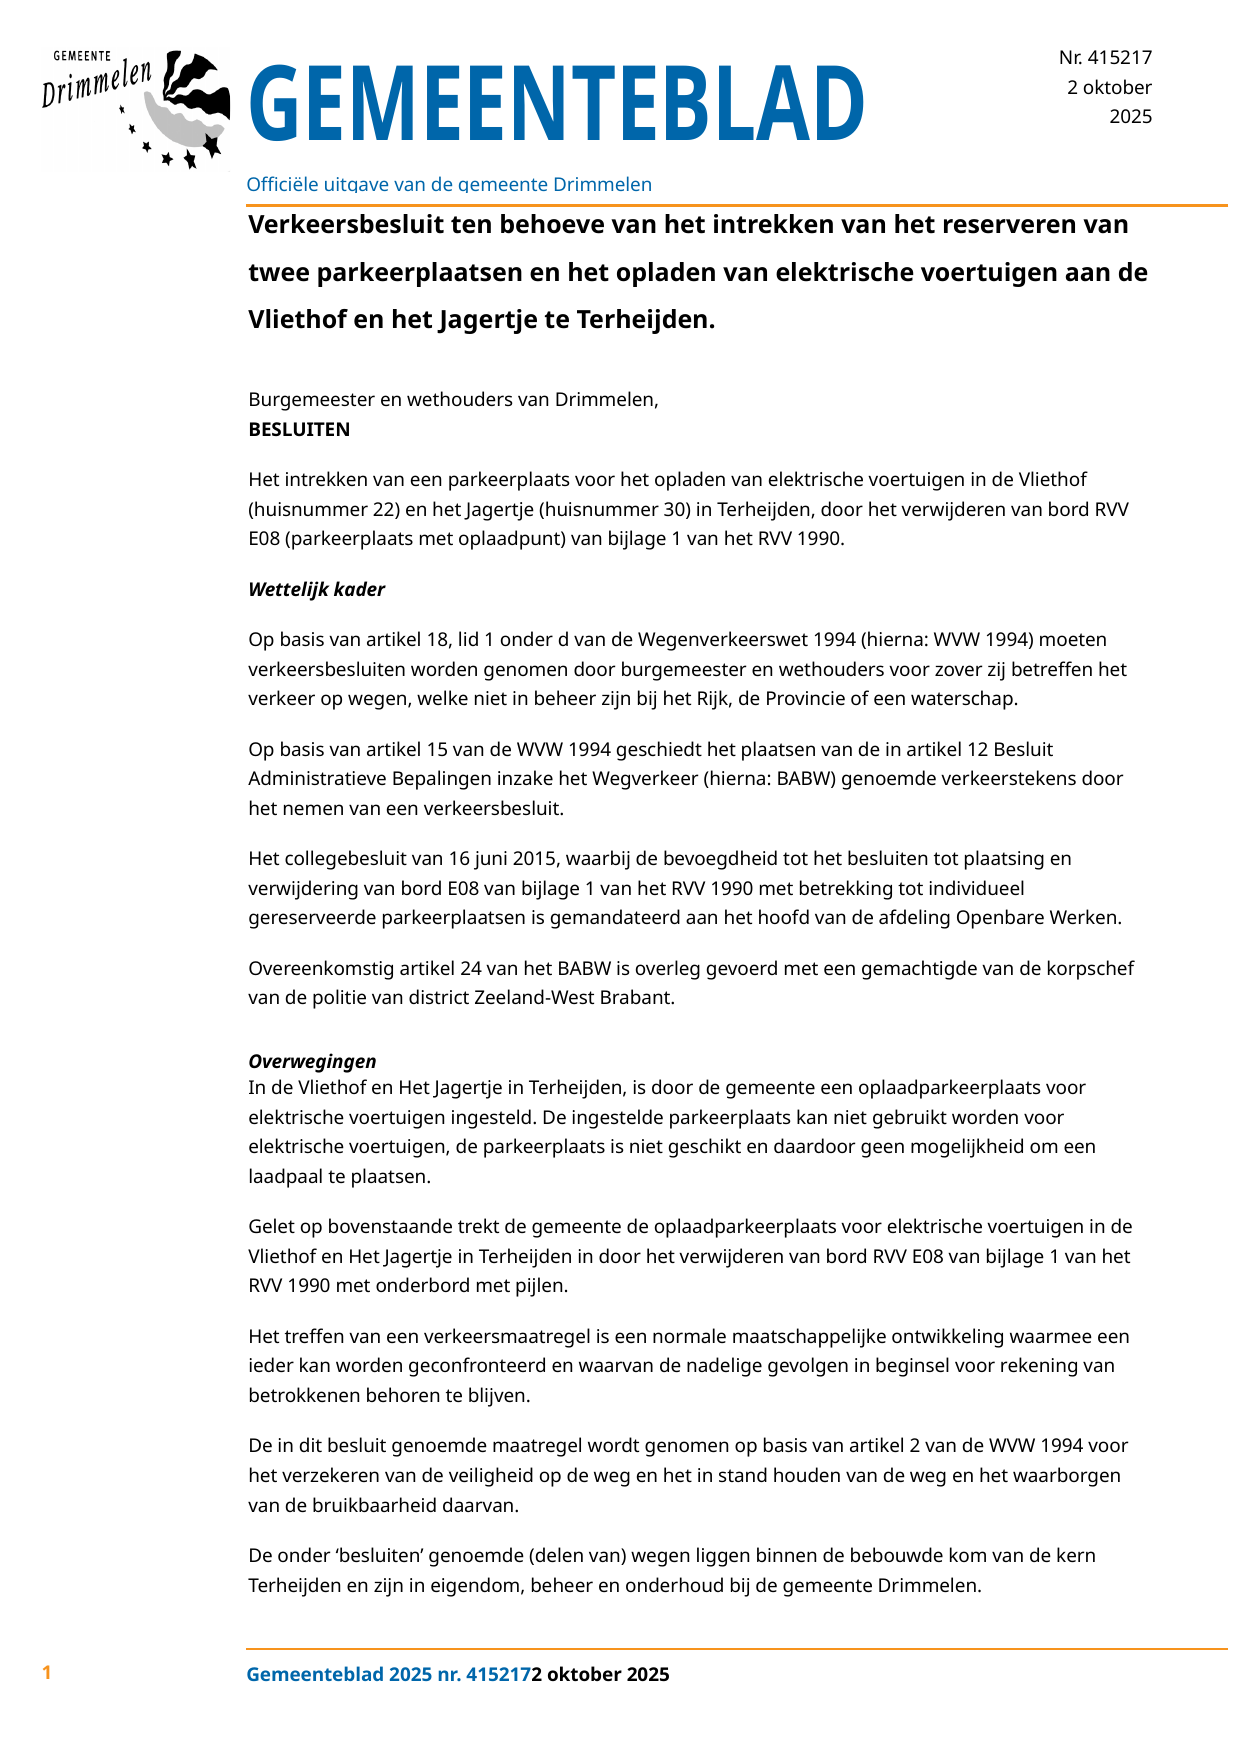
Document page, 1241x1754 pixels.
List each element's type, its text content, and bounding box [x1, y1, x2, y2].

picture [41, 47, 231, 172]
text Het collegebesluit van 16 juni 2015, waarbij de bevoegdheid tot het besluiten tot plaatsing en verwijdering van bord E08 van bijlage 1 van het RVV 1990 met betrekking tot individueel gereserveerde parkeerplaatsen is gemandateerd aan het hoofd van de afdeling Openbare Werken. [248, 845, 1152, 930]
text Wettelijk kader [248, 576, 1152, 602]
text Burgemeester en wethouders van Drimmelen, [248, 386, 1152, 412]
text De onder ‘besluiten’ genoemde (delen van) wegen liggen binnen de bebouwde kom van de kern Terheijden en zijn in eigendom, beheer en onderhoud bij de gemeente Drimmelen. [248, 1542, 1152, 1597]
text Op basis van artikel 18, lid 1 onder d van de Wegenverkeerswet 1994 (hierna: WVW 1994) moeten verkeersbesluiten worden genomen door burgemeester en wethouders voor zover zij betreffen het verkeer op wegen, welke niet in beheer zijn bij het Rijk, de Provincie of een waterschap. [248, 626, 1152, 711]
text Overwegingen [248, 1048, 1152, 1074]
text Gelet op bovenstaande trekt de gemeente de oplaadparkeerplaats voor elektrische voertuigen in de Vliethof en Het Jagertje in Terheijden in door het verwijderen van bord RVV E08 van bijlage 1 van het RVV 1990 met onderbord met pijlen. [248, 1213, 1152, 1298]
text Overeenkomstig artikel 24 van het BABW is overleg gevoerd met een gemachtigde van de korpschef van de politie van district Zeeland-West Brabant. [248, 955, 1152, 1010]
text Verkeersbesluit ten behoeve van het intrekken van het reserveren van twee parkeerplaatsen en het opladen van elektrische voertuigen aan de Vliethof en het Jagertje te Terheijden. [248, 207, 1152, 336]
text In de Vliethof en Het Jagertje in Terheijden, is door de gemeente een oplaadparkeerplaats voor elektrische voertuigen ingesteld. De ingestelde parkeerplaats kan niet gebruikt worden voor elektrische voertuigen, de parkeerplaats is niet geschikt en daardoor geen mogelijkheid om een laadpaal te plaatsen. [248, 1074, 1152, 1189]
text Het treffen van een verkeersmaatregel is een normale maatschappelijke ontwikkeling waarmee een ieder kan worden geconfronteerd en waarvan de nadelige gevolgen in beginsel voor rekening van betrokkenen behoren te blijven. [248, 1323, 1152, 1408]
text De in dit besluit genoemde maatregel wordt genomen op basis van artikel 2 van de WVW 1994 voor het verzekeren van de veiligheid op de weg en het in stand houden van de weg en het waarborgen van de bruikbaarheid daarvan. [248, 1433, 1152, 1517]
text BESLUITEN [248, 416, 1152, 442]
text Op basis van artikel 15 van de WVW 1994 geschiedt het plaatsen van de in artikel 12 Besluit Administratieve Bepalingen inzake het Wegverkeer (hierna: BABW) genoemde verkeerstekens door het nemen van een verkeersbesluit. [248, 736, 1152, 821]
text Het intrekken van een parkeerplaats voor het opladen van elektrische voertuigen in de Vliethof (huisnummer 22) en het Jagertje (huisnummer 30) in Terheijden, door het verwijderen van bord RVV E08 (parkeerplaats met oplaadpunt) van bijlage 1 van het RVV 1990. [248, 466, 1152, 551]
